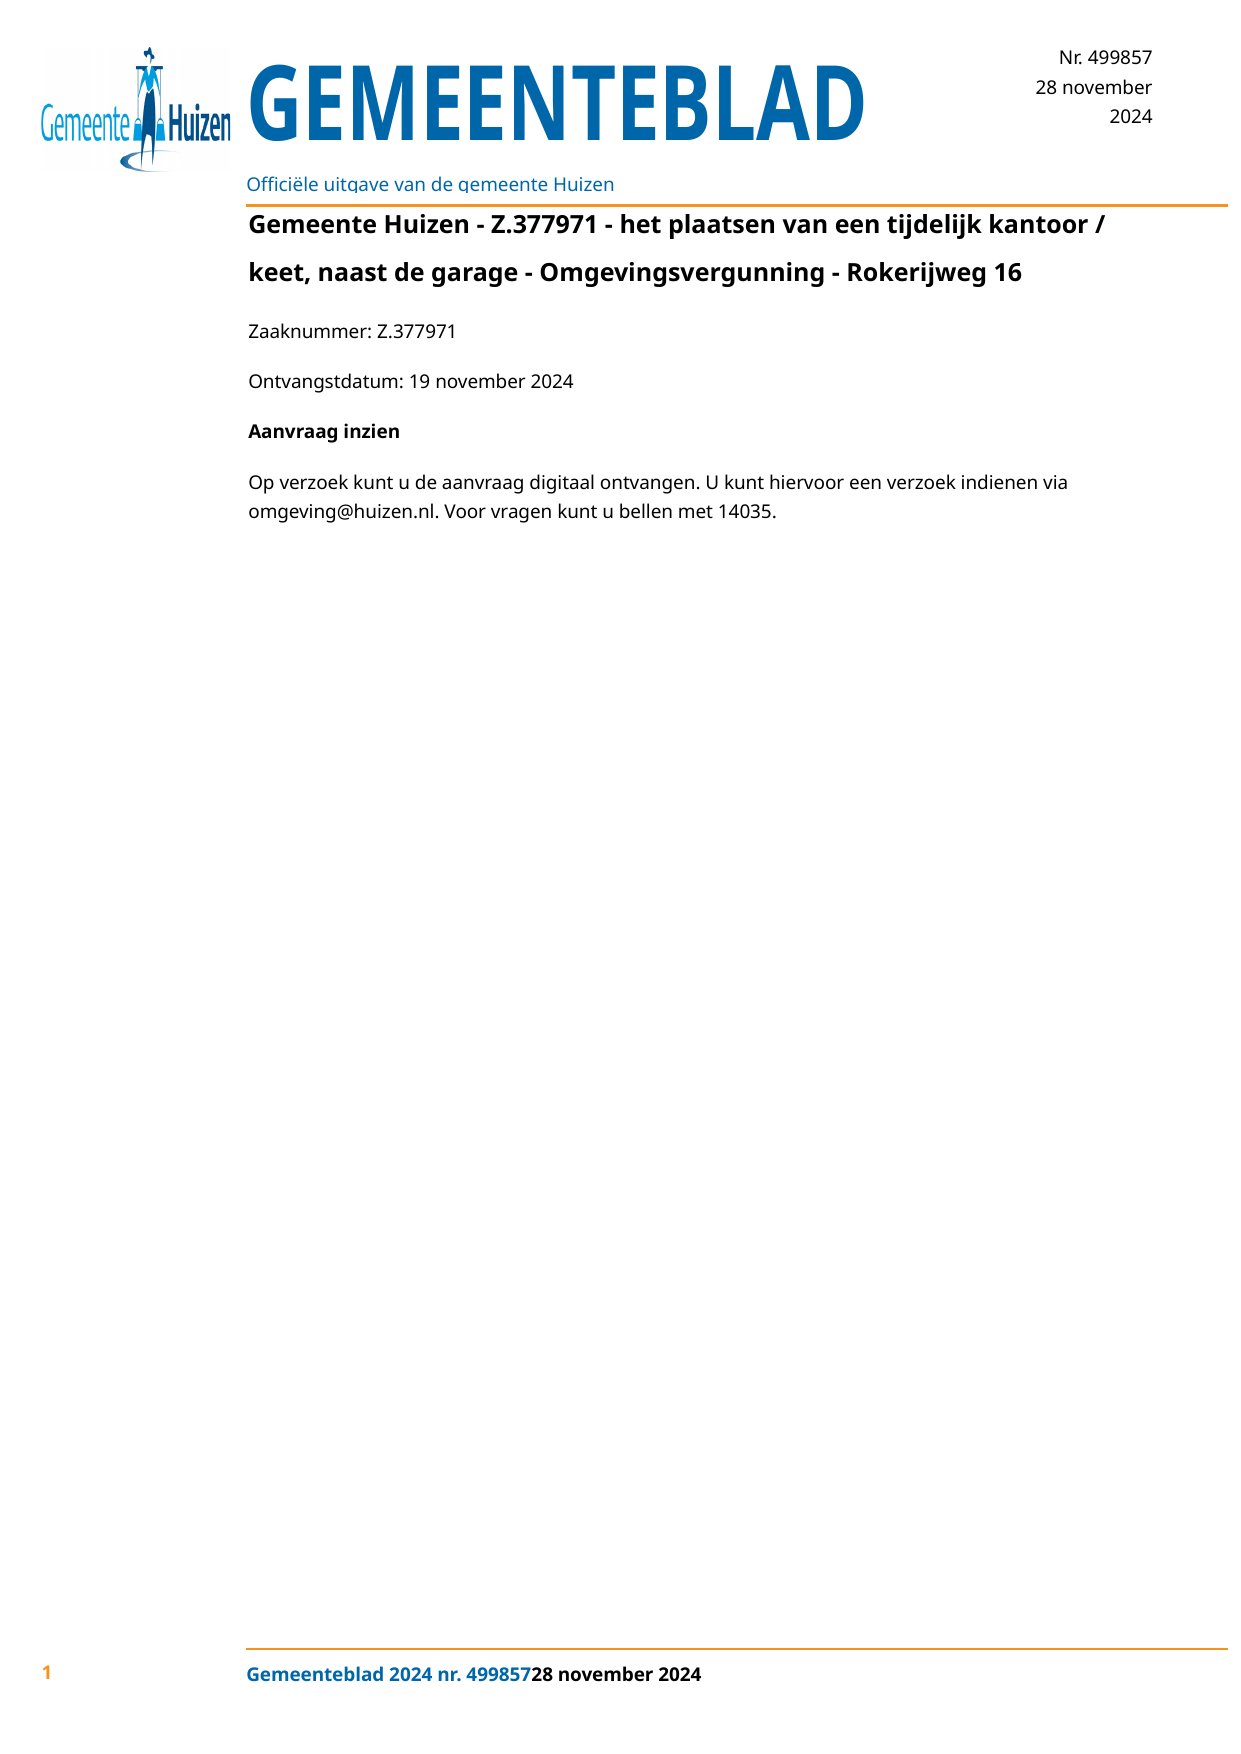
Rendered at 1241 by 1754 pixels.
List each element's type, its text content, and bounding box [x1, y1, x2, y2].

text Zaaknummer: Z.377971 [248, 318, 1152, 344]
text Op verzoek kunt u de aanvraag digitaal ontvangen. U kunt hiervoor een verzoek indienen via omgeving@huizen.nl. Voor vragen kunt u bellen met 14035. [248, 469, 1152, 524]
text Gemeente Huizen - Z.377971 - het plaatsen van een tijdelijk kantoor / keet, naast de garage - Omgevingsvergunning - Rokerijweg 16 [248, 207, 1152, 288]
text Ontvangstdatum: 19 november 2024 [248, 368, 1152, 394]
picture [41, 47, 231, 172]
text Aanvraag inzien [248, 419, 1152, 444]
